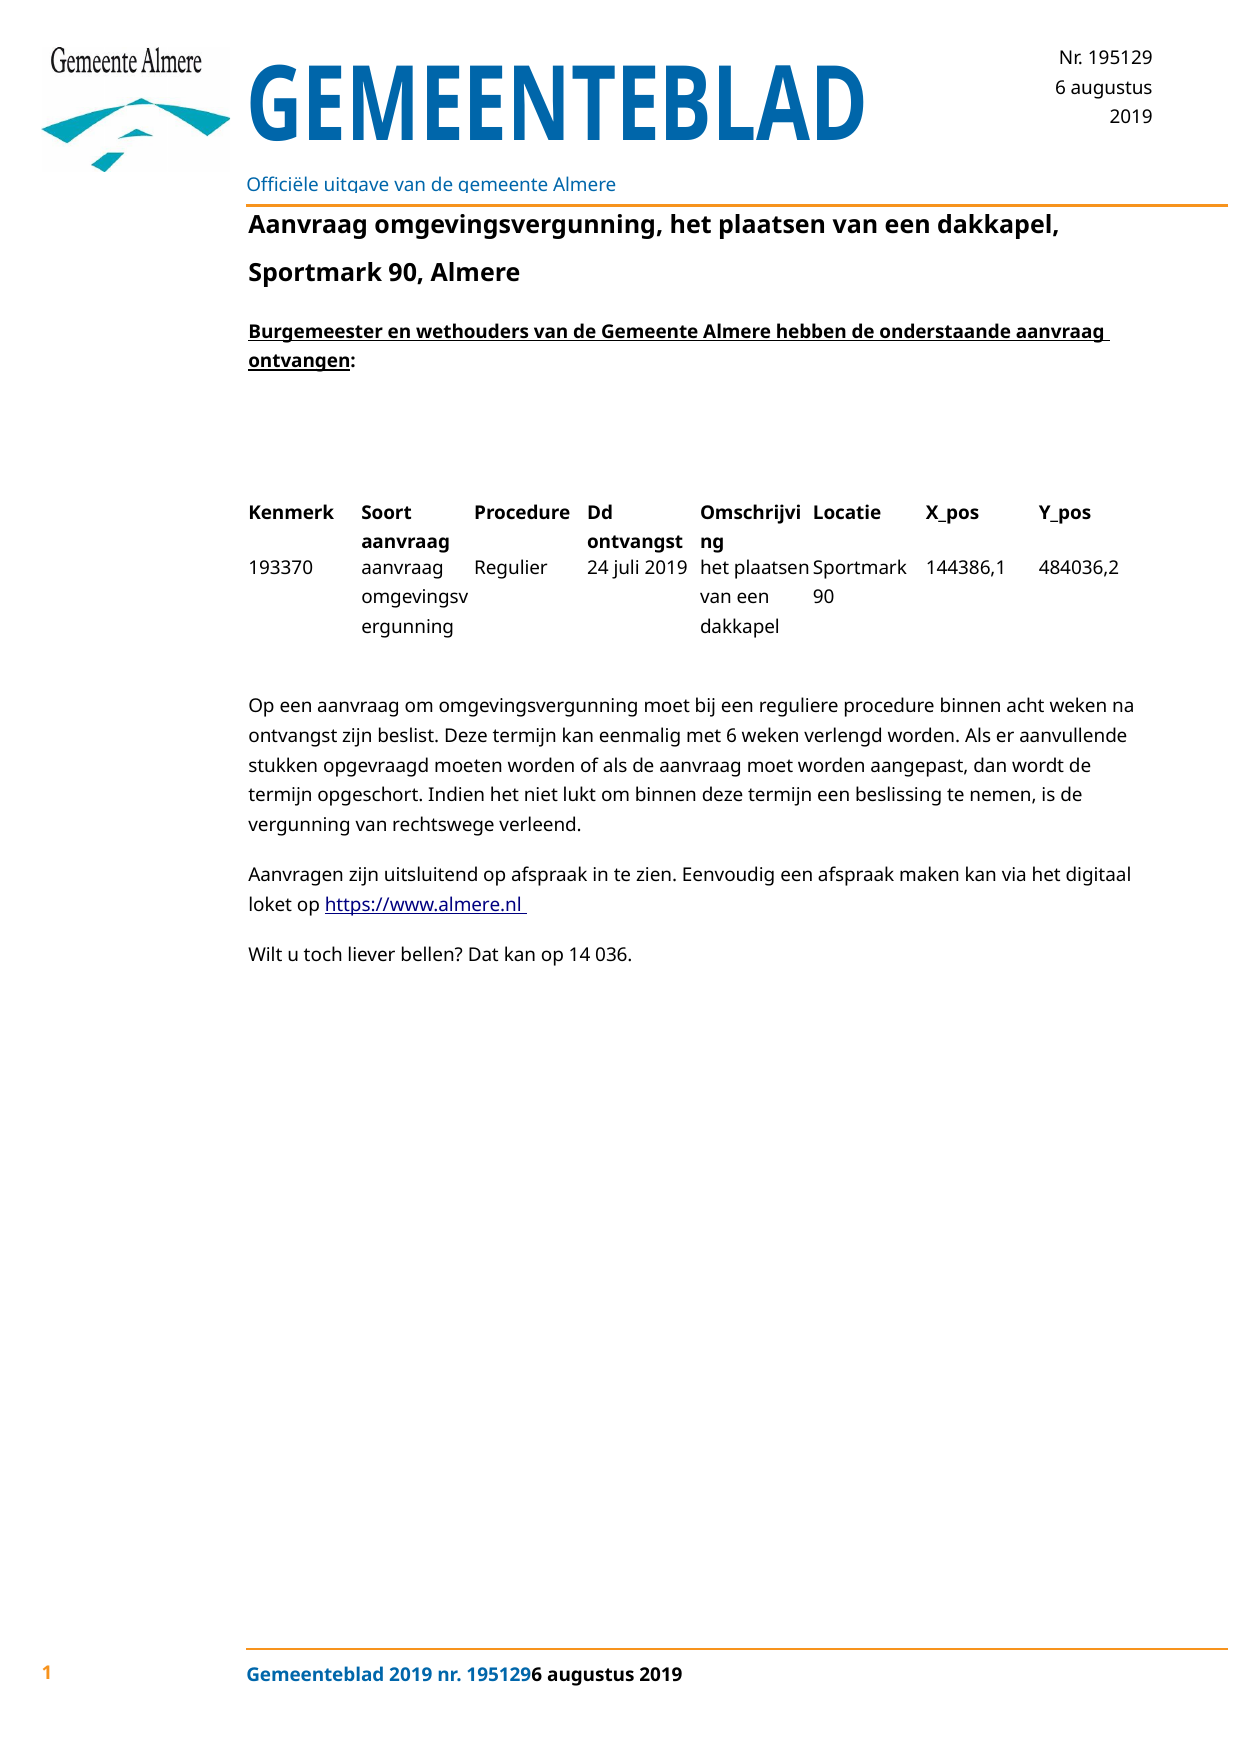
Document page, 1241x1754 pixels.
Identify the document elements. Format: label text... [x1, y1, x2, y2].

table_header X_pos [926, 499, 1038, 554]
table_header Procedure [474, 499, 587, 554]
text Aanvraag omgevingsvergunning, het plaatsen van een dakkapel, Sportmark 90, Almere [248, 207, 1152, 288]
text Wilt u toch liever bellen? Dat kan op 14 036. [248, 941, 1152, 967]
table_cell 144386,1 [926, 554, 1038, 639]
table_cell het plaatsen van een dakkapel [700, 554, 813, 639]
table_header Soort aanvraag [361, 499, 474, 554]
table_header Omschrijving [700, 499, 813, 554]
table_cell aanvraag omgevingsvergunning [361, 554, 474, 639]
table_cell Regulier [474, 554, 587, 639]
picture [41, 47, 231, 172]
table_header Dd ontvangst [587, 499, 700, 554]
table_cell Sportmark 90 [813, 554, 926, 639]
text Op een aanvraag om omgevingsvergunning moet bij een reguliere procedure binnen acht weken na ontvangst zijn beslist. Deze termijn kan eenmalig met 6 weken verlengd worden. Als er aanvullende stukken opgevraagd moeten worden of als de aanvraag moet worden aangepast, dan wordt de termijn opgeschort. Indien het niet lukt om binnen deze termijn een beslissing te nemen, is de vergunning van rechtswege verleend. [248, 693, 1152, 837]
table_cell 484036,2 [1039, 554, 1152, 639]
table_header Locatie [813, 499, 926, 554]
table_header Kenmerk [248, 499, 361, 554]
text Burgemeester en wethouders van de Gemeente Almere hebben de onderstaande aanvraag ontvangen: [248, 318, 1152, 373]
table_header Y_pos [1039, 499, 1152, 554]
table_cell 193370 [248, 554, 361, 639]
table_cell 24 juli 2019 [587, 554, 700, 639]
text Aanvragen zijn uitsluitend op afspraak in te zien. Eenvoudig een afspraak maken kan via het digitaal loket op https://www.almere.nl [248, 861, 1152, 917]
